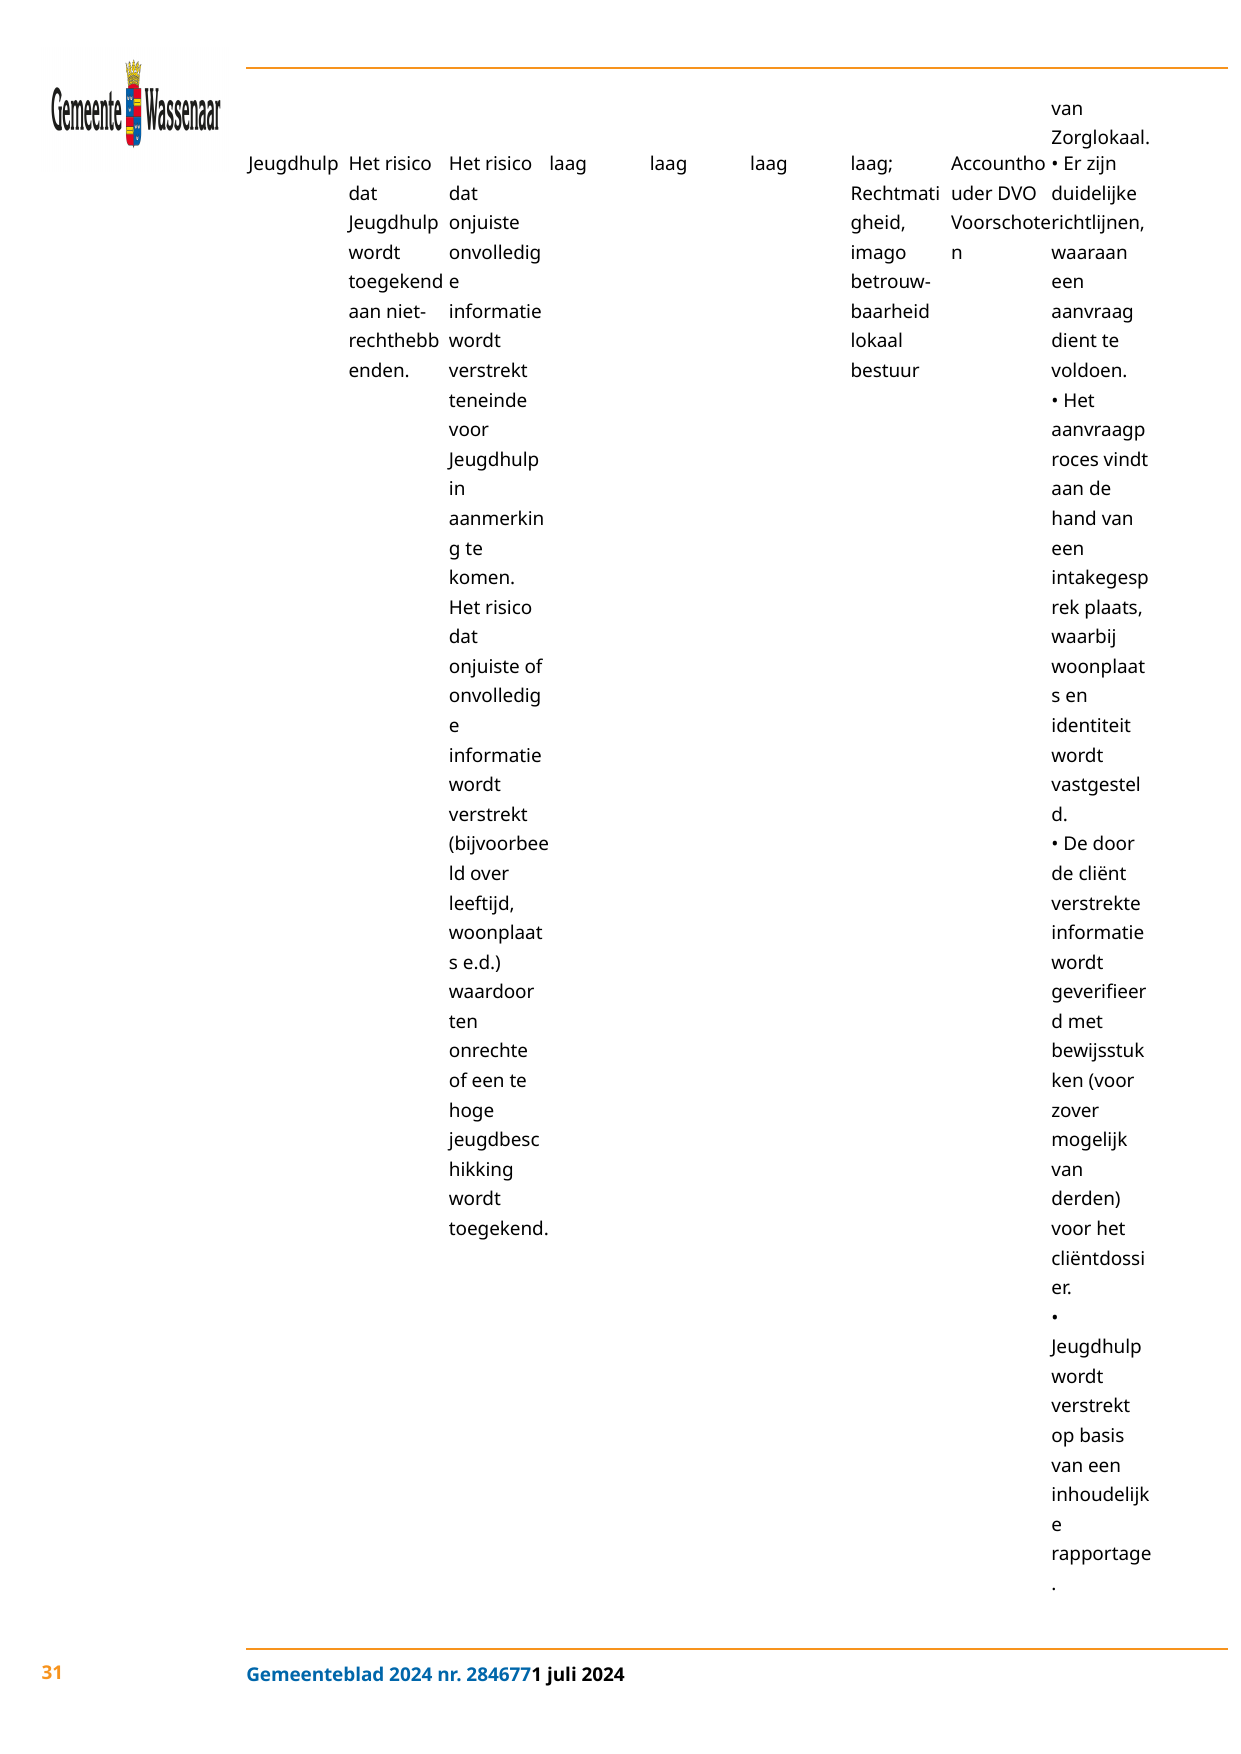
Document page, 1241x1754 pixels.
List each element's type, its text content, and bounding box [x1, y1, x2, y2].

table_cell [549, 95, 649, 150]
table_cell laag; Rechtmatigheid, imago betrouw-baarheid lokaal bestuur [850, 150, 951, 1596]
table_cell Het risico dat onjuiste onvolledige informatie wordt verstrekt teneinde voor Jeugdhulp in aanmerking te komen. Het risico dat onjuiste of onvolledige informatie wordt verstrekt (bijvoorbeeld over leeftijd, woonplaats e.d.) waardoor ten onrechte of een te hoge jeugdbeschikking wordt toegekend. [449, 150, 549, 1596]
table_cell laag [650, 150, 750, 1596]
table_cell [348, 95, 449, 150]
table_cell [951, 95, 1051, 150]
table_cell van Zorglokaal. [1051, 95, 1152, 150]
table_cell [449, 95, 549, 150]
table_cell laag [750, 150, 850, 1596]
table_cell [850, 95, 951, 150]
table_cell • Er zijn duidelijke richtlijnen, waaraan een aanvraag dient te voldoen. • Het aanvraagproces vindt aan de hand van een intakegesprek plaats, waarbij woonplaats en identiteit wordt vastgesteld. • De door de cliënt verstrekte informatie wordt geverifieerd met bewijsstukken (voor zover mogelijk van derden) voor het cliëntdossier. • Jeugdhulp wordt verstrekt op basis van een inhoudelijke rapportage. [1051, 150, 1152, 1596]
table_cell [650, 95, 750, 150]
table_cell Het risico dat Jeugdhulp wordt toegekend aan niet-rechthebbenden. [348, 150, 449, 1596]
table_cell [750, 95, 850, 150]
table_cell Jeugdhulp [248, 150, 348, 1596]
table_cell laag [549, 150, 649, 1596]
table_cell Accounthouder DVO Voorschoten [951, 150, 1051, 1596]
table_cell [248, 95, 348, 150]
picture [41, 47, 231, 172]
